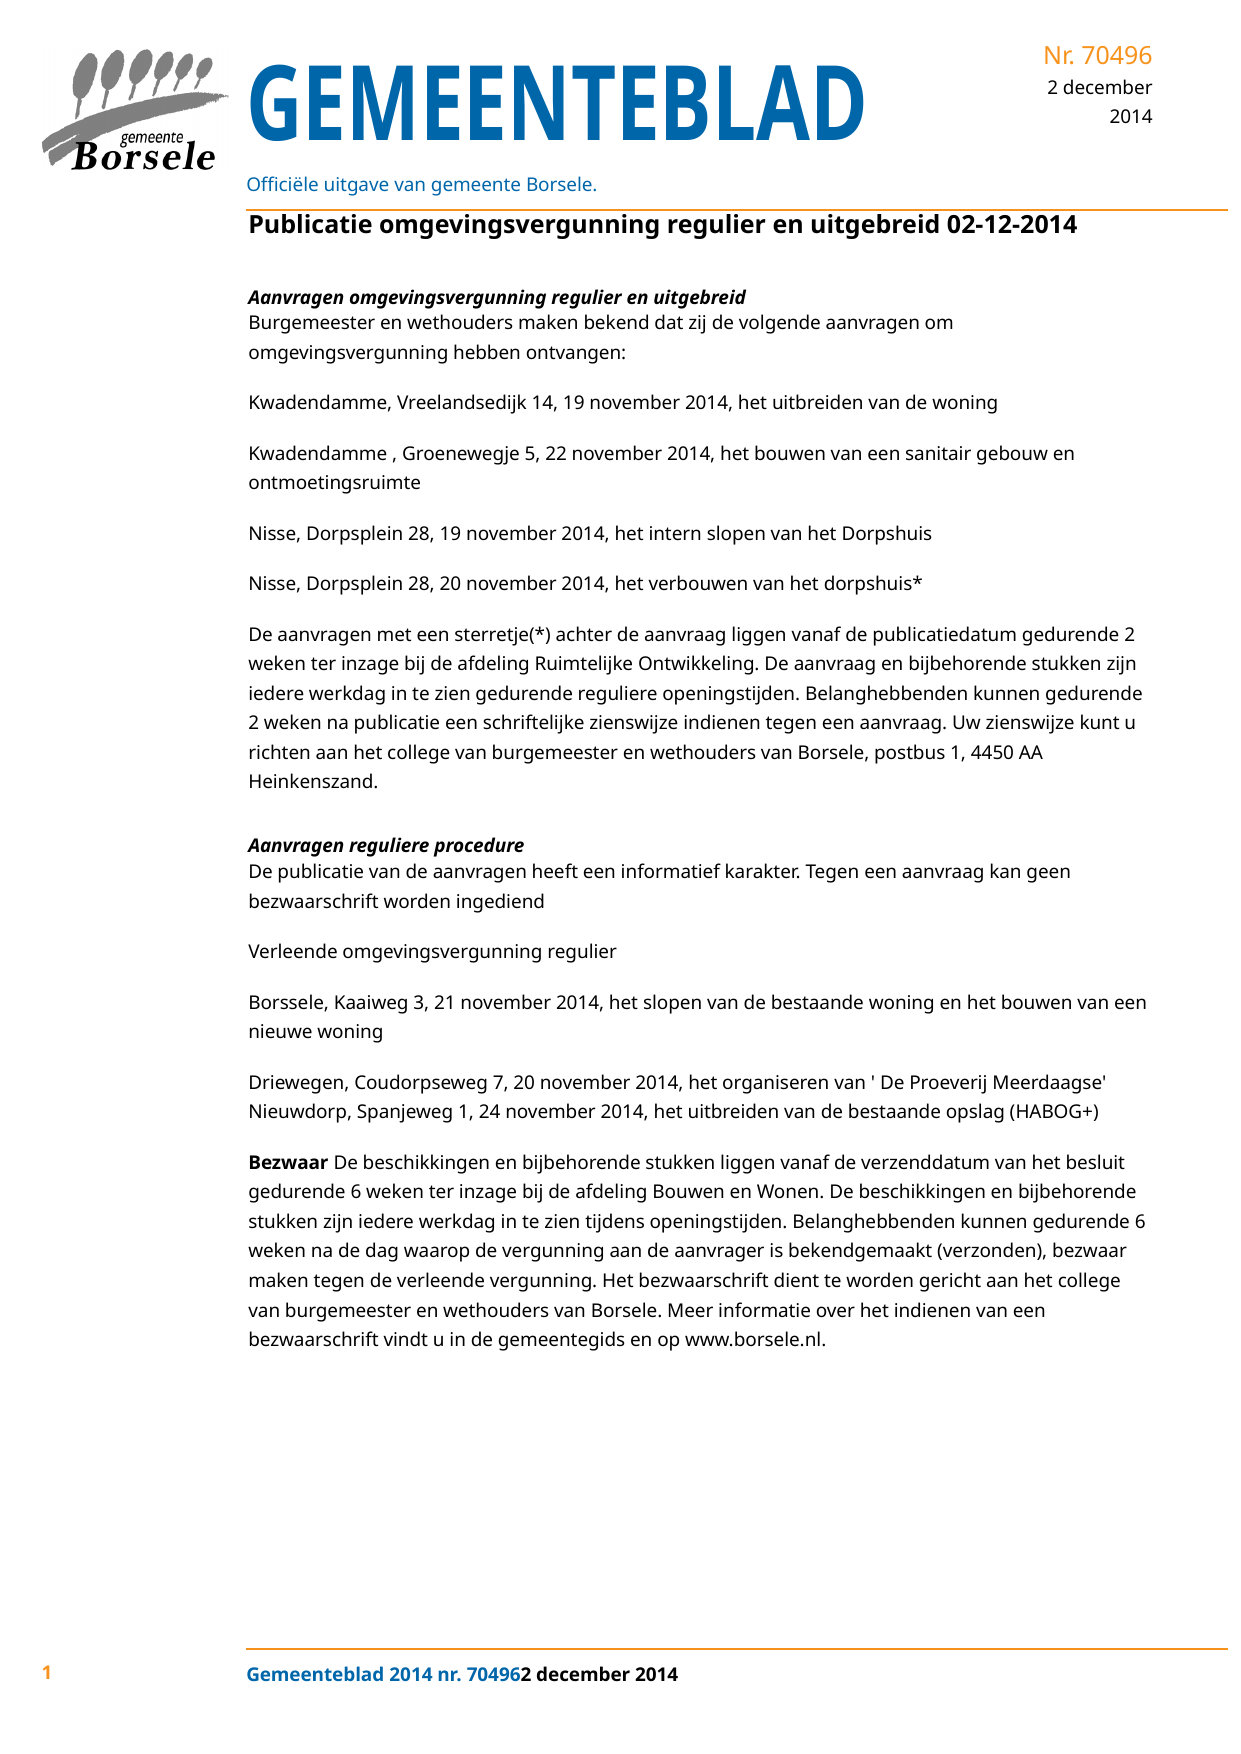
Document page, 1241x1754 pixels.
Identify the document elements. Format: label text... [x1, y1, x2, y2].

text Bezwaar De beschikkingen en bijbehorende stukken liggen vanaf de verzenddatum van het besluit gedurende 6 weken ter inzage bij de afdeling Bouwen en Wonen. De beschikkingen en bijbehorende stukken zijn iedere werkdag in te zien tijdens openingstijden. Belanghebbenden kunnen gedurende 6 weken na de dag waarop de vergunning aan de aanvrager is bekendgemaakt (verzonden), bezwaar maken tegen de verleende vergunning. Het bezwaarschrift dient te worden gericht aan het college van burgemeester en wethouders van Borsele. Meer informatie over het indienen van een bezwaarschrift vindt u in de gemeentegids en op www.borsele.nl. [248, 1149, 1152, 1352]
text Nisse, Dorpsplein 28, 20 november 2014, het verbouwen van het dorpshuis* [248, 570, 1152, 596]
text Borssele, Kaaiweg 3, 21 november 2014, het slopen van de bestaande woning en het bouwen van een nieuwe woning [248, 989, 1152, 1044]
text Driewegen, Coudorpseweg 7, 20 november 2014, het organiseren van ' De Proeverij Meerdaagse' Nieuwdorp, Spanjeweg 1, 24 november 2014, het uitbreiden van de bestaande opslag (HABOG+) [248, 1069, 1152, 1124]
text Kwadendamme , Groenewegje 5, 22 november 2014, het bouwen van een sanitair gebouw en ontmoetingsruimte [248, 440, 1152, 495]
text Kwadendamme, Vreelandsedijk 14, 19 november 2014, het uitbreiden van de woning [248, 389, 1152, 415]
picture [41, 47, 231, 172]
text Verleende omgevingsvergunning regulier [248, 938, 1152, 964]
text Publicatie omgevingsvergunning regulier en uitgebreid 02-12-2014 [248, 211, 1152, 241]
text Nisse, Dorpsplein 28, 19 november 2014, het intern slopen van het Dorpshuis [248, 520, 1152, 546]
text De publicatie van de aanvragen heeft een informatief karakter. Tegen een aanvraag kan geen bezwaarschrift worden ingediend [248, 858, 1152, 914]
text Aanvragen omgevingsvergunning regulier en uitgebreid [248, 284, 1152, 309]
text Burgemeester en wethouders maken bekend dat zij de volgende aanvragen om omgevingsvergunning hebben ontvangen: [248, 309, 1152, 365]
text Aanvragen reguliere procedure [248, 833, 1152, 858]
text De aanvragen met een sterretje(*) achter de aanvraag liggen vanaf de publicatiedatum gedurende 2 weken ter inzage bij de afdeling Ruimtelijke Ontwikkeling. De aanvraag en bijbehorende stukken zijn iedere werkdag in te zien gedurende reguliere openingstijden. Belanghebbenden kunnen gedurende 2 weken na publicatie een schriftelijke zienswijze indienen tegen een aanvraag. Uw zienswijze kunt u richten aan het college van burgemeester en wethouders van Borsele, postbus 1, 4450 AA Heinkenszand. [248, 621, 1152, 794]
